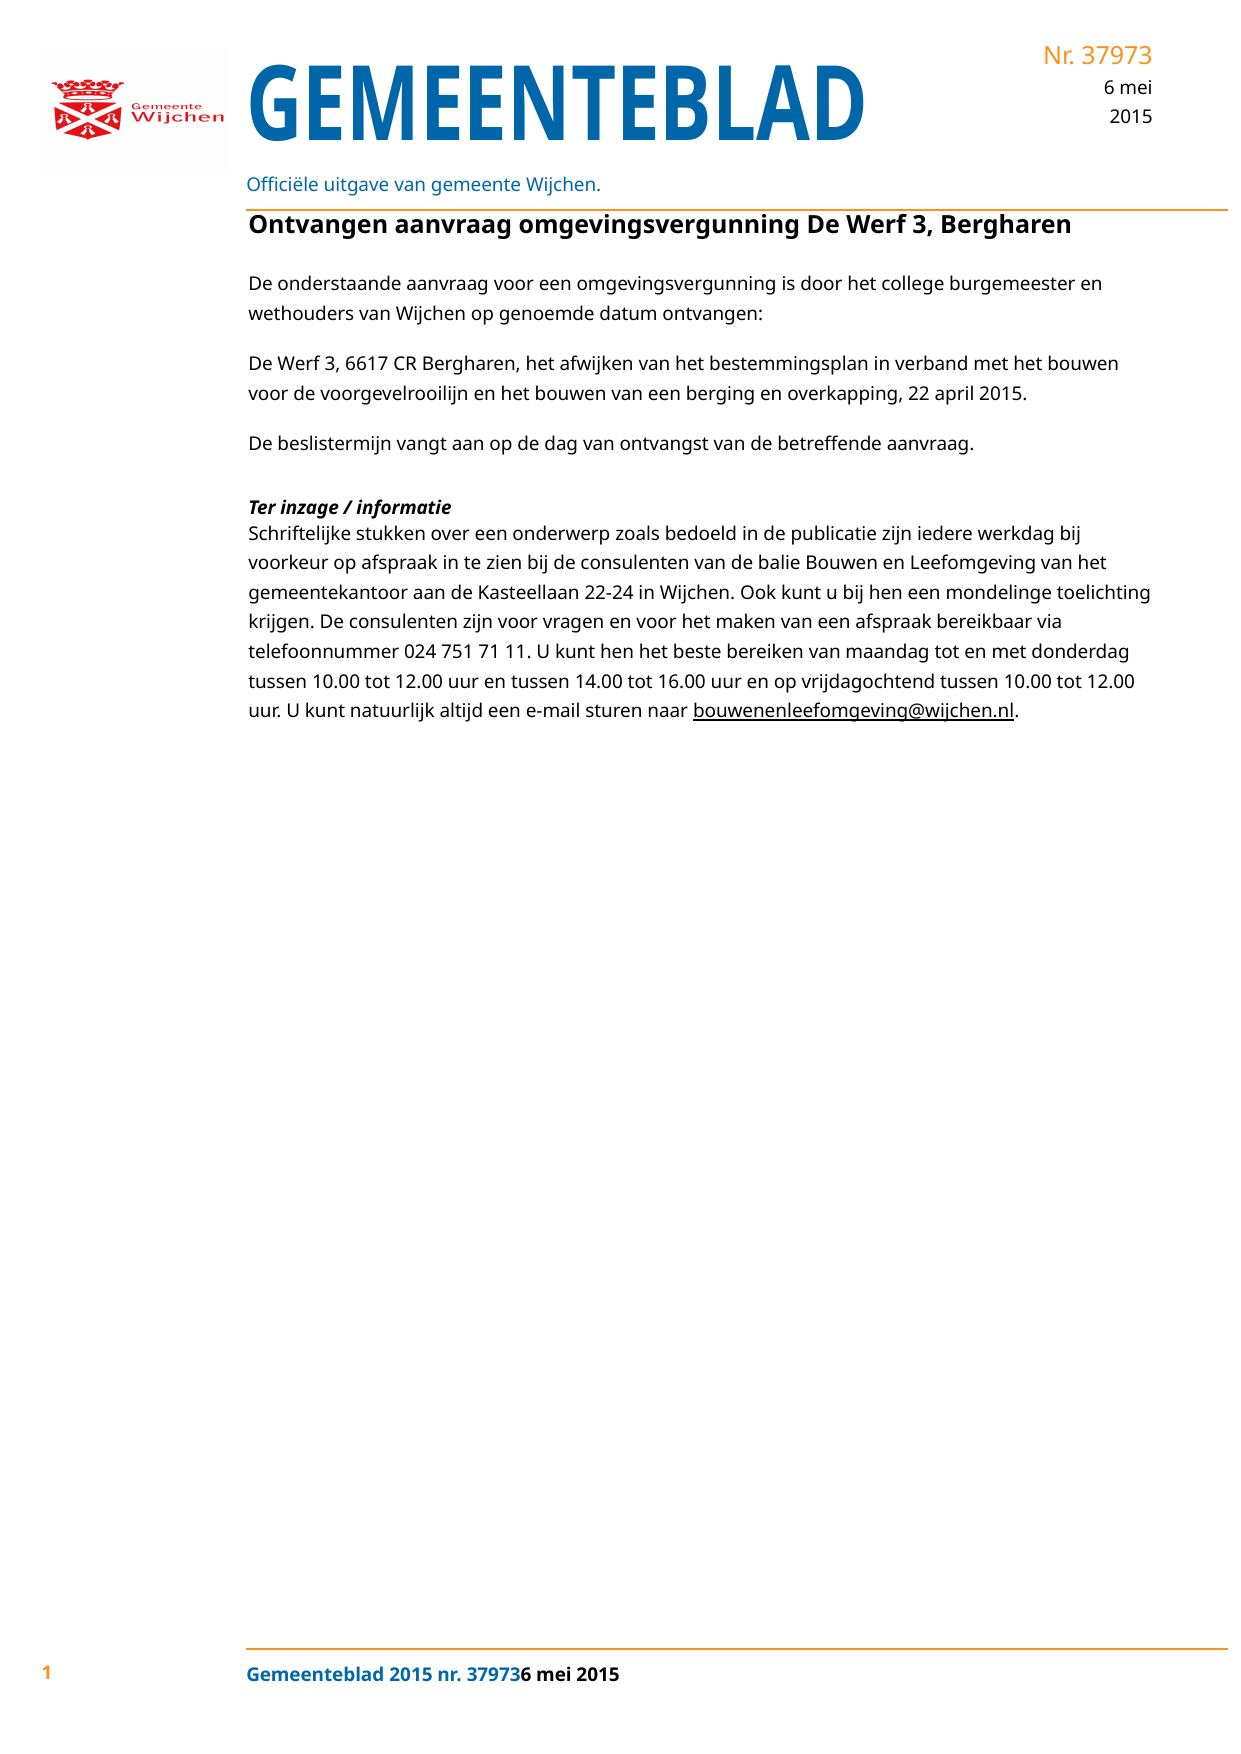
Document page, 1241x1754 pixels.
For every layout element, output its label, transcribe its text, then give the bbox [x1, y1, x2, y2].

text De beslistermijn vangt aan op de dag van ontvangst van de betreffende aanvraag. [248, 430, 1152, 456]
text Ontvangen aanvraag omgevingsvergunning De Werf 3, Bergharen [248, 211, 1152, 241]
text De onderstaande aanvraag voor een omgevingsvergunning is door het college burgemeester en wethouders van Wijchen op genoemde datum ontvangen: [248, 270, 1152, 326]
picture [41, 47, 231, 172]
text De Werf 3, 6617 CR Bergharen, het afwijken van het bestemmingsplan in verband met het bouwen voor de voorgevelrooilijn en het bouwen van een berging en overkapping, 22 april 2015. [248, 350, 1152, 406]
text Schriftelijke stukken over een onderwerp zoals bedoeld in de publicatie zijn iedere werkdag bij voorkeur op afspraak in te zien bij de consulenten van de balie Bouwen en Leefomgeving van het gemeentekantoor aan de Kasteellaan 22-24 in Wijchen. Ook kunt u bij hen een mondelinge toelichting krijgen. De consulenten zijn voor vragen en voor het maken van een afspraak bereikbaar via telefoonnummer 024 751 71 11. U kunt hen het beste bereiken van maandag tot en met donderdag tussen 10.00 tot 12.00 uur en tussen 14.00 tot 16.00 uur en op vrijdagochtend tussen 10.00 tot 12.00 uur. U kunt natuurlijk altijd een e-mail sturen naar bouwenenleefomgeving@wijchen.nl. [248, 520, 1152, 723]
text Ter inzage / informatie [248, 494, 1152, 520]
